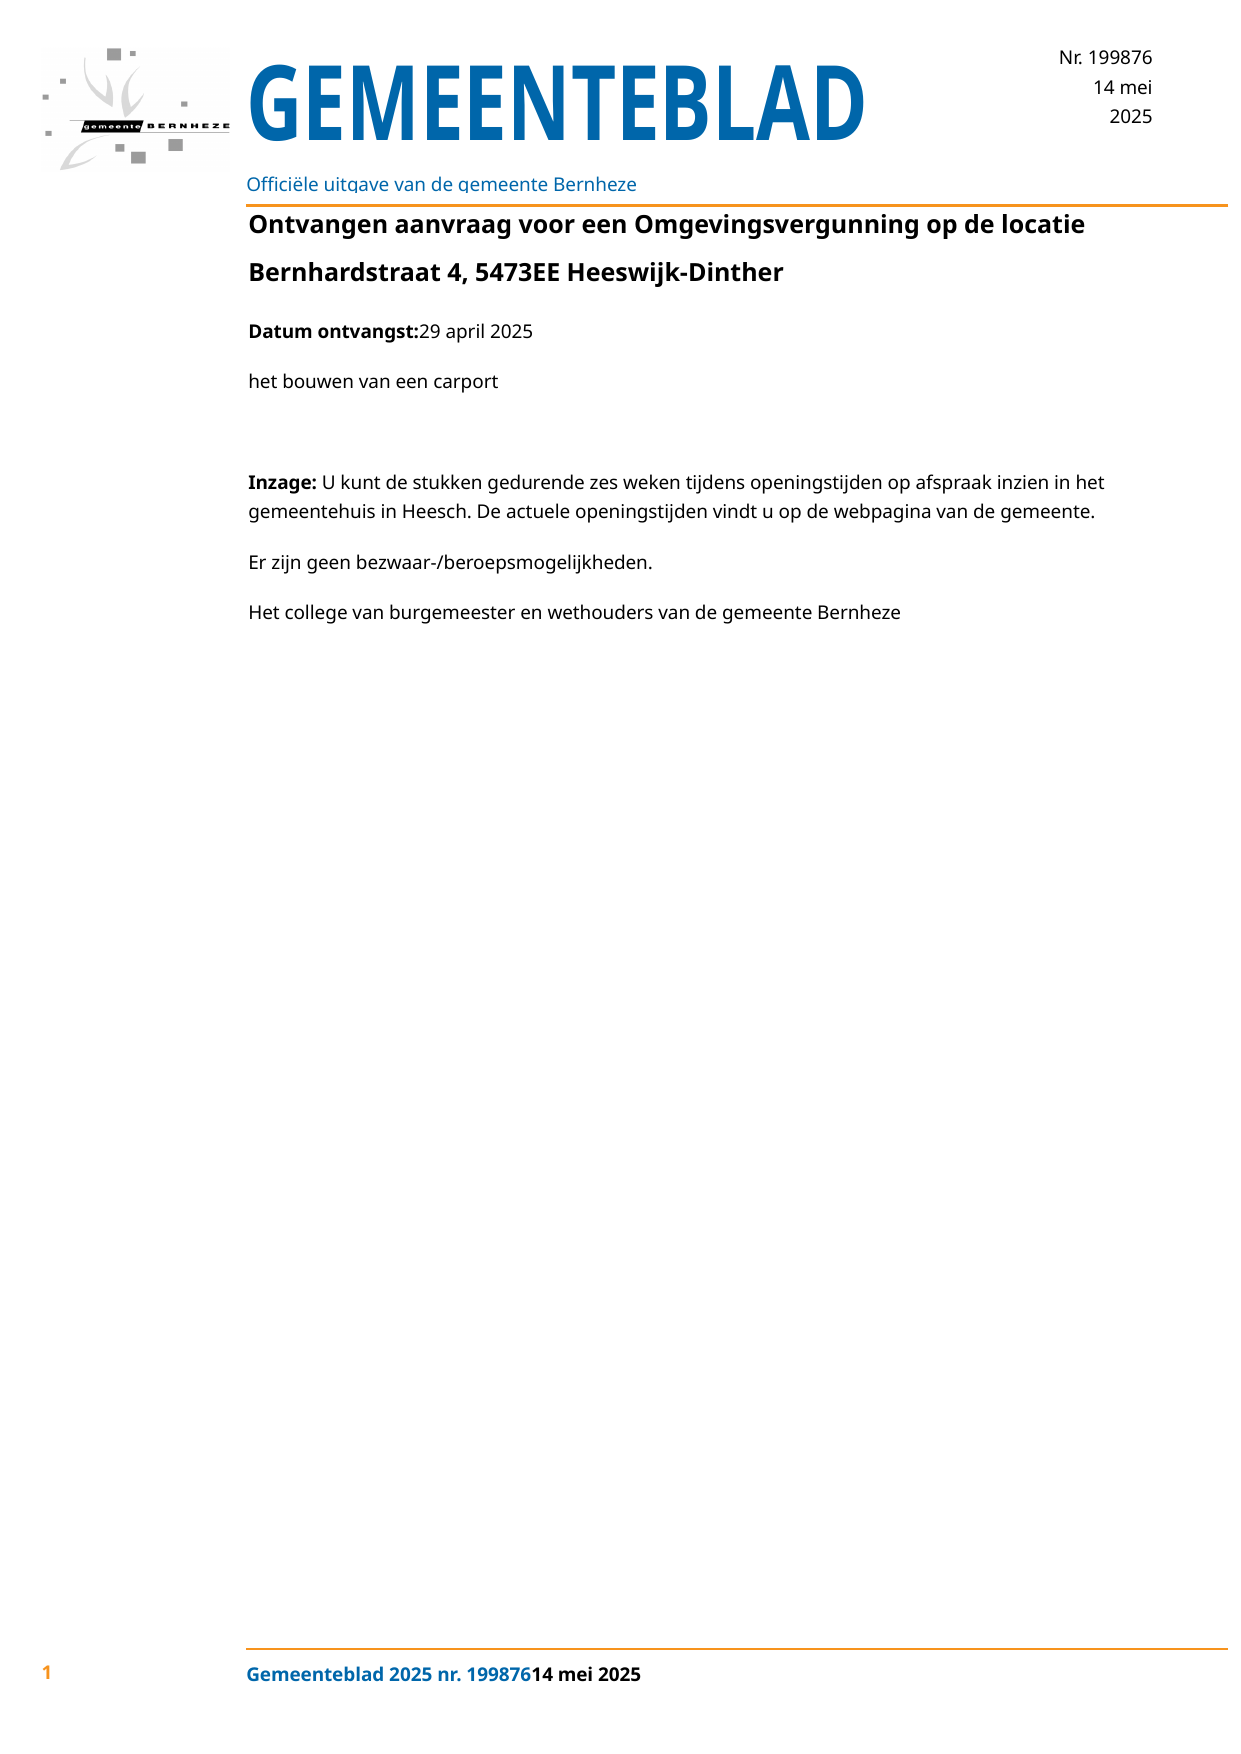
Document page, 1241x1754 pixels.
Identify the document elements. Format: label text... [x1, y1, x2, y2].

text Er zijn geen bezwaar-/beroepsmogelijkheden. [248, 549, 1152, 575]
text Datum ontvangst:29 april 2025 [248, 318, 1152, 344]
text Inzage: U kunt de stukken gedurende zes weken tijdens openingstijden op afspraak inzien in het gemeentehuis in Heesch. De actuele openingstijden vindt u op de webpagina van de gemeente. [248, 469, 1152, 524]
text Ontvangen aanvraag voor een Omgevingsvergunning op de locatie Bernhardstraat 4, 5473EE Heeswijk-Dinther [248, 207, 1152, 288]
picture [41, 47, 231, 172]
text het bouwen van een carport [248, 368, 1152, 394]
text Het college van burgemeester en wethouders van de gemeente Bernheze [248, 599, 1152, 625]
